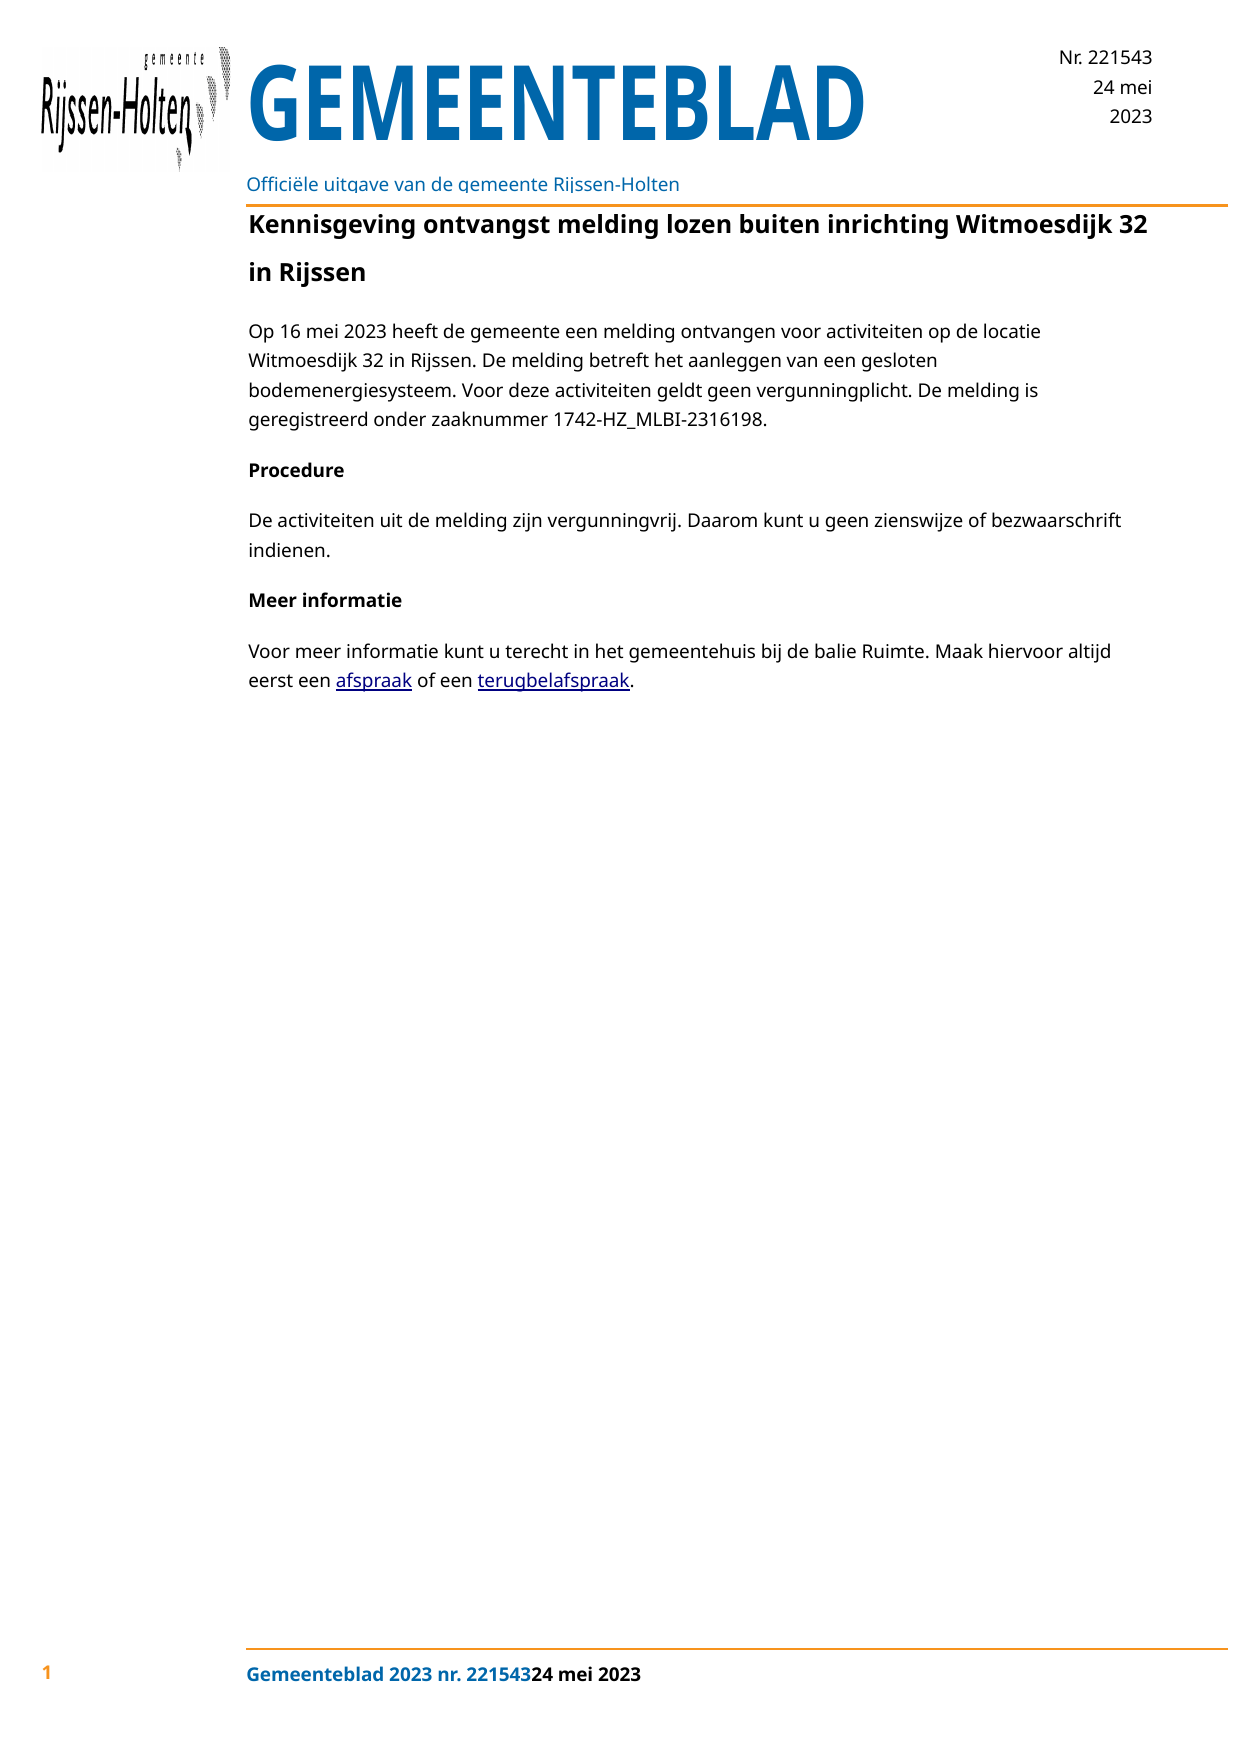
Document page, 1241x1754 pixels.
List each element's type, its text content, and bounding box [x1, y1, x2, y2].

text Voor meer informatie kunt u terecht in het gemeentehuis bij de balie Ruimte. Maak hiervoor altijd eerst een afspraak of een terugbelafspraak. [248, 638, 1152, 693]
picture [41, 47, 231, 172]
text De activiteiten uit de melding zijn vergunningvrij. Daarom kunt u geen zienswijze of bezwaarschrift indienen. [248, 507, 1152, 563]
text Procedure [248, 457, 1152, 483]
text Meer informatie [248, 587, 1152, 613]
text Op 16 mei 2023 heeft de gemeente een melding ontvangen voor activiteiten op de locatie Witmoesdijk 32 in Rijssen. De melding betreft het aanleggen van een gesloten bodemenergiesysteem. Voor deze activiteiten geldt geen vergunningplicht. De melding is geregistreerd onder zaaknummer 1742-HZ_MLBI-2316198. [248, 318, 1152, 432]
text Kennisgeving ontvangst melding lozen buiten inrichting Witmoesdijk 32 in Rijssen [248, 207, 1152, 288]
